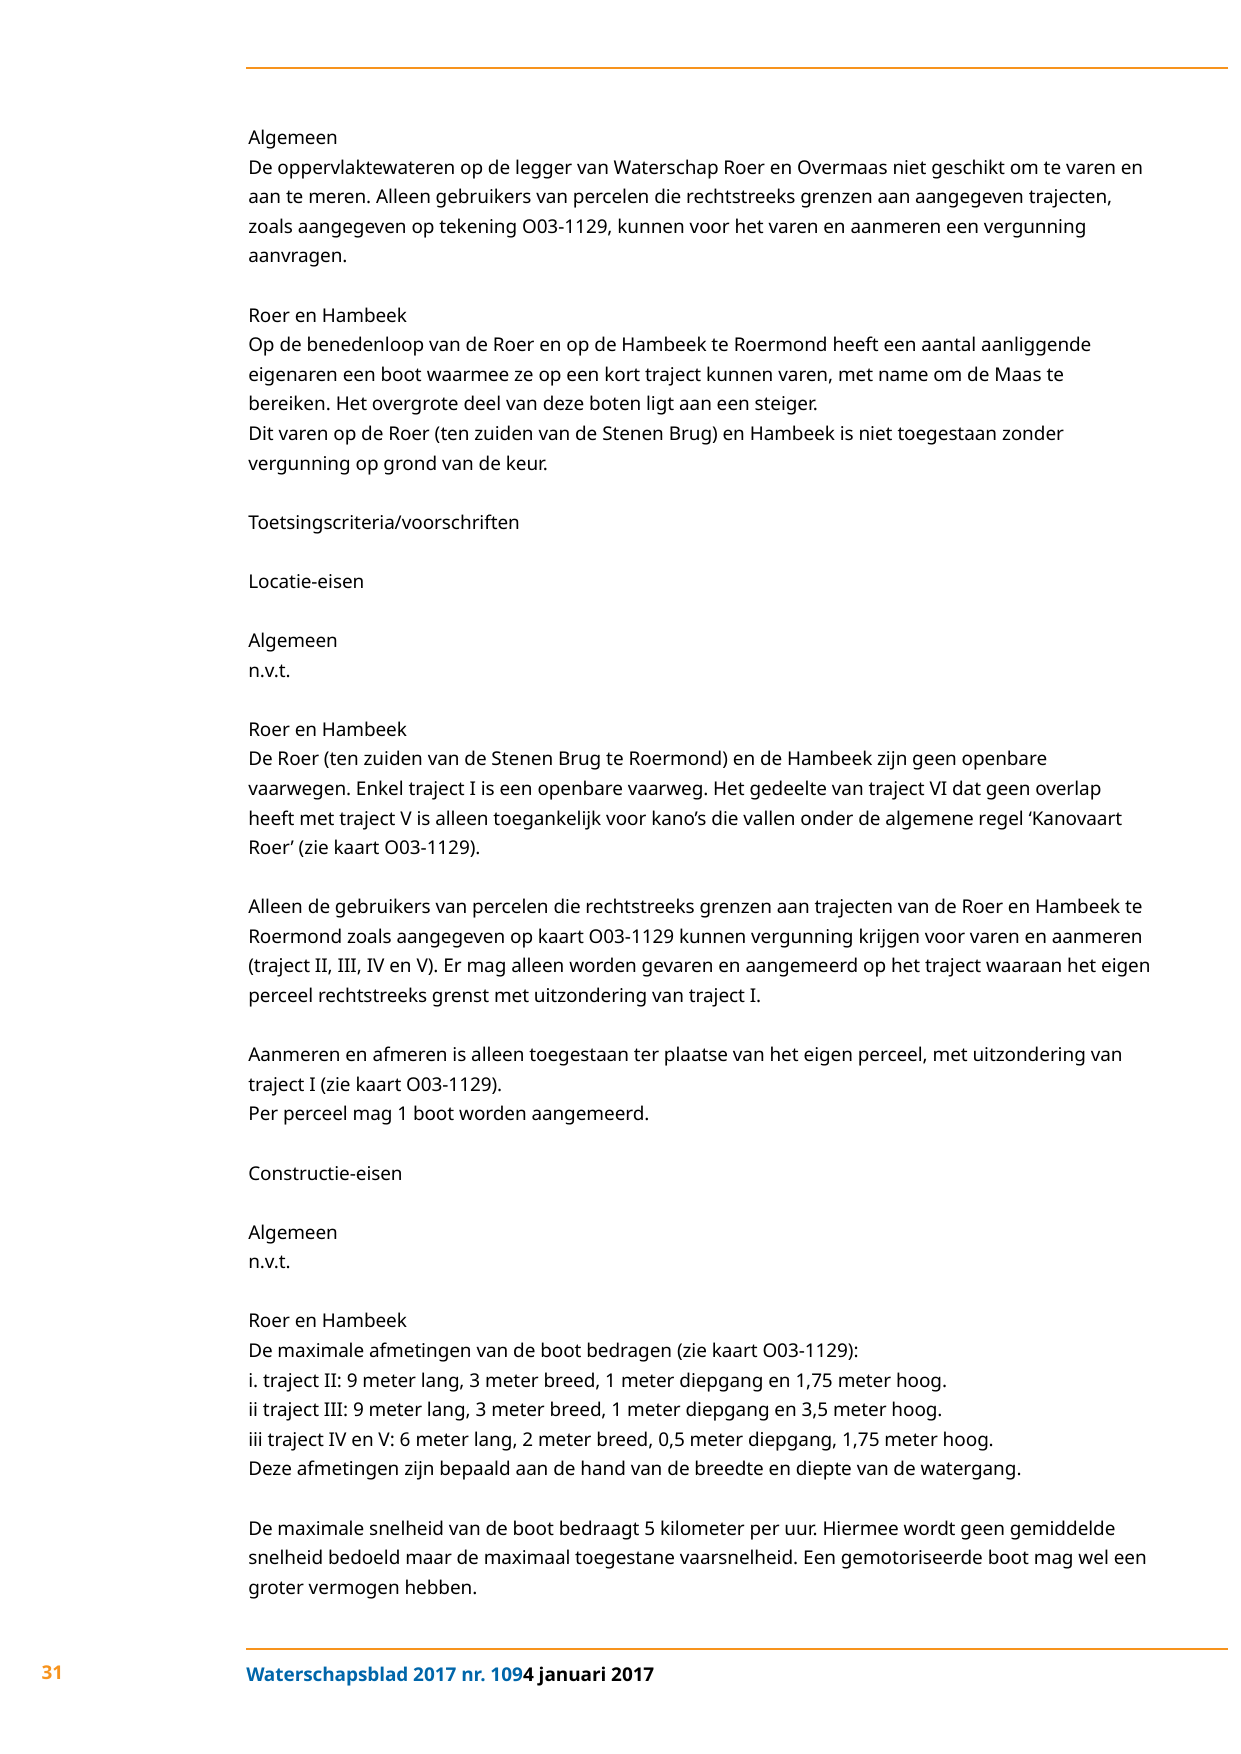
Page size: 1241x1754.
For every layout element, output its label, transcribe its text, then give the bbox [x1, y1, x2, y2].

text iii traject IV en V: 6 meter lang, 2 meter breed, 0,5 meter diepgang, 1,75 meter hoog. [248, 1426, 1152, 1452]
text Aanmeren en afmeren is alleen toegestaan ter plaatse van het eigen perceel, met uitzondering van traject I (zie kaart O03-1129). [248, 1041, 1152, 1097]
text Algemeen [248, 124, 1152, 150]
text De Roer (ten zuiden van de Stenen Brug te Roermond) en de Hambeek zijn geen openbare vaarwegen. Enkel traject I is een openbare vaarweg. Het gedeelte van traject VI dat geen overlap heeft met traject V is alleen toegankelijk voor kano’s die vallen onder de algemene regel ‘Kanovaart Roer’ (zie kaart O03-1129). [248, 746, 1152, 860]
text Roer en Hambeek [248, 302, 1152, 328]
text ii traject III: 9 meter lang, 3 meter breed, 1 meter diepgang en 3,5 meter hoog. [248, 1396, 1152, 1422]
picture [41, 47, 231, 172]
text Op de benedenloop van de Roer en op de Hambeek te Roermond heeft een aantal aanliggende eigenaren een boot waarmee ze op een kort traject kunnen varen, met name om de Maas te bereiken. Het overgrote deel van deze boten ligt aan een steiger. [248, 331, 1152, 416]
text n.v.t. [248, 1248, 1152, 1274]
text Dit varen op de Roer (ten zuiden van de Stenen Brug) en Hambeek is niet toegestaan zonder vergunning op grond van de keur. [248, 420, 1152, 476]
text Deze afmetingen zijn bepaald aan de hand van de breedte en diepte van de watergang. [248, 1456, 1152, 1481]
text Algemeen [248, 627, 1152, 653]
text Algemeen [248, 1219, 1152, 1245]
text Locatie-eisen [248, 568, 1152, 594]
text Toetsingscriteria/voorschriften [248, 509, 1152, 535]
text Roer en Hambeek [248, 1308, 1152, 1333]
text Constructie-eisen [248, 1160, 1152, 1186]
text n.v.t. [248, 657, 1152, 683]
text Alleen de gebruikers van percelen die rechtstreeks grenzen aan trajecten van de Roer en Hambeek te Roermond zoals aangegeven op kaart O03-1129 kunnen vergunning krijgen voor varen en aanmeren (traject II, III, IV en V). Er mag alleen worden gevaren en aangemeerd op het traject waaraan het eigen perceel rechtstreeks grenst met uitzondering van traject I. [248, 893, 1152, 1008]
text Roer en Hambeek [248, 716, 1152, 742]
text De oppervlaktewateren op de legger van Waterschap Roer en Overmaas niet geschikt om te varen en aan te meren. Alleen gebruikers van percelen die rechtstreeks grenzen aan aangegeven trajecten, zoals aangegeven op tekening O03-1129, kunnen voor het varen en aanmeren een vergunning aanvragen. [248, 154, 1152, 268]
text Per perceel mag 1 boot worden aangemeerd. [248, 1101, 1152, 1126]
text i. traject II: 9 meter lang, 3 meter breed, 1 meter diepgang en 1,75 meter hoog. [248, 1367, 1152, 1393]
text De maximale snelheid van de boot bedraagt 5 kilometer per uur. Hiermee wordt geen gemiddelde snelheid bedoeld maar de maximaal toegestane vaarsnelheid. Een gemotoriseerde boot mag wel een groter vermogen hebben. [248, 1515, 1152, 1600]
text De maximale afmetingen van de boot bedragen (zie kaart O03-1129): [248, 1337, 1152, 1363]
